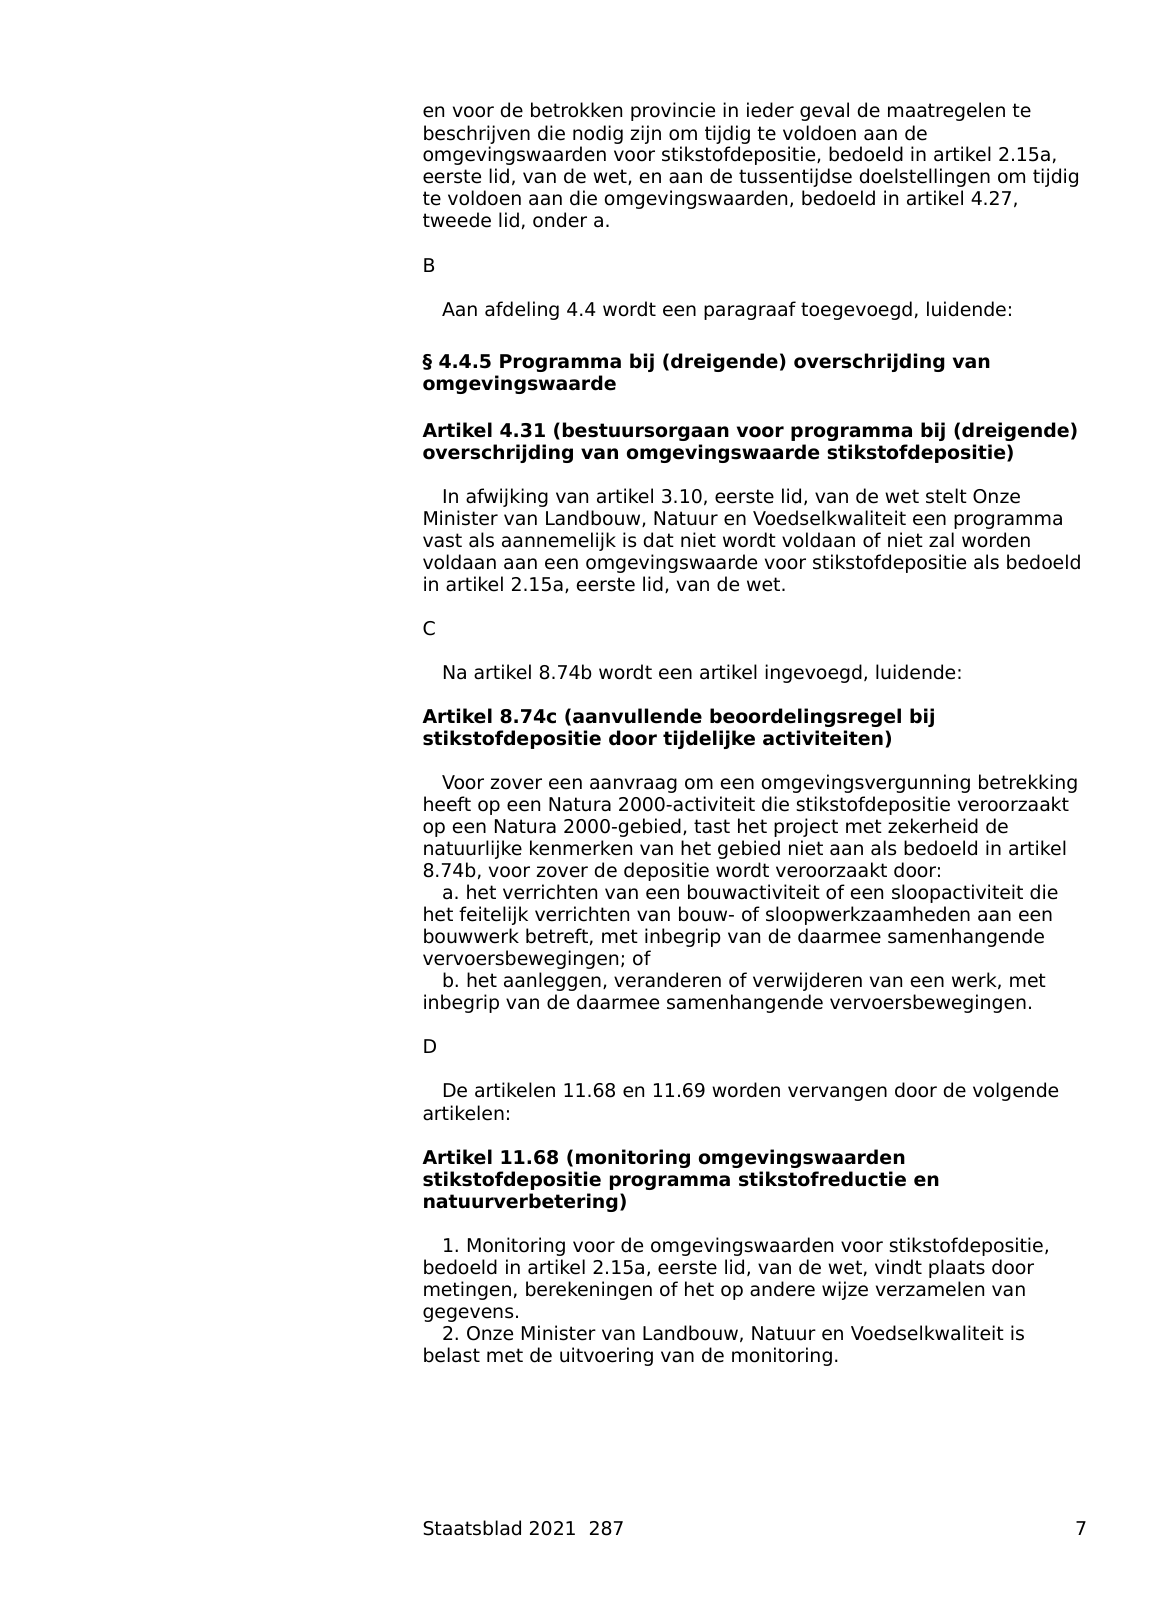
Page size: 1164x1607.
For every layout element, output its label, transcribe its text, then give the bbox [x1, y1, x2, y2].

text In afwijking van artikel 3.10, eerste lid, van de wet stelt Onze Minister van Landbouw, Natuur en Voedselkwaliteit een programma vast als aannemelijk is dat niet wordt voldaan of niet zal worden voldaan aan een omgevingswaarde voor stikstofdepositie als bedoeld in artikel 2.15a, eerste lid, van de wet. [422, 486, 1087, 596]
text C [422, 618, 1087, 640]
text D [422, 1036, 1087, 1058]
text a. het verrichten van een bouwactiviteit of een sloopactiviteit die het feitelijk verrichten van bouw- of sloopwerkzaamheden aan een bouwwerk betreft, met inbegrip van de daarmee samenhangende vervoersbewegingen; of [422, 882, 1087, 970]
subtitle § 4.4.5 Programma bij (dreigende) overschrijding van omgevingswaarde [422, 351, 1087, 394]
text Aan afdeling 4.4 wordt een paragraaf toegevoegd, luidende: [422, 299, 1087, 321]
subtitle Artikel 4.31 (bestuursorgaan voor programma bij (dreigende) overschrijding van omgevingswaarde stikstofdepositie) [422, 419, 1087, 463]
text 2. Onze Minister van Landbouw, Natuur en Voedselkwaliteit is belast met de uitvoering van de monitoring. [422, 1323, 1087, 1367]
subtitle Artikel 11.68 (monitoring omgevingswaarden stikstofdepositie programma stikstofreductie en natuurverbetering) [422, 1147, 1087, 1212]
text en voor de betrokken provincie in ieder geval de maatregelen te beschrijven die nodig zijn om tijdig te voldoen aan de omgevingswaarden voor stikstofdepositie, bedoeld in artikel 2.15a, eerste lid, van de wet, en aan de tussentijdse doelstellingen om tijdig te voldoen aan die omgevingswaarden, bedoeld in artikel 4.27, tweede lid, onder a. [422, 100, 1087, 232]
text Na artikel 8.74b wordt een artikel ingevoegd, luidende: [422, 662, 1087, 684]
subtitle Artikel 8.74c (aanvullende beoordelingsregel bij stikstofdepositie door tijdelijke activiteiten) [422, 706, 1087, 750]
text De artikelen 11.68 en 11.69 worden vervangen door de volgende artikelen: [422, 1080, 1087, 1124]
text b. het aanleggen, veranderen of verwijderen van een werk, met inbegrip van de daarmee samenhangende vervoersbewegingen. [422, 970, 1087, 1014]
text Voor zover een aanvraag om een omgevingsvergunning betrekking heeft op een Natura 2000-activiteit die stikstofdepositie veroorzaakt op een Natura 2000-gebied, tast het project met zekerheid de natuurlijke kenmerken van het gebied niet aan als bedoeld in artikel 8.74b, voor zover de depositie wordt veroorzaakt door: [422, 772, 1087, 882]
text 1. Monitoring voor de omgevingswaarden voor stikstofdepositie, bedoeld in artikel 2.15a, eerste lid, van de wet, vindt plaats door metingen, berekeningen of het op andere wijze verzamelen van gegevens. [422, 1235, 1087, 1323]
text B [422, 254, 1087, 276]
